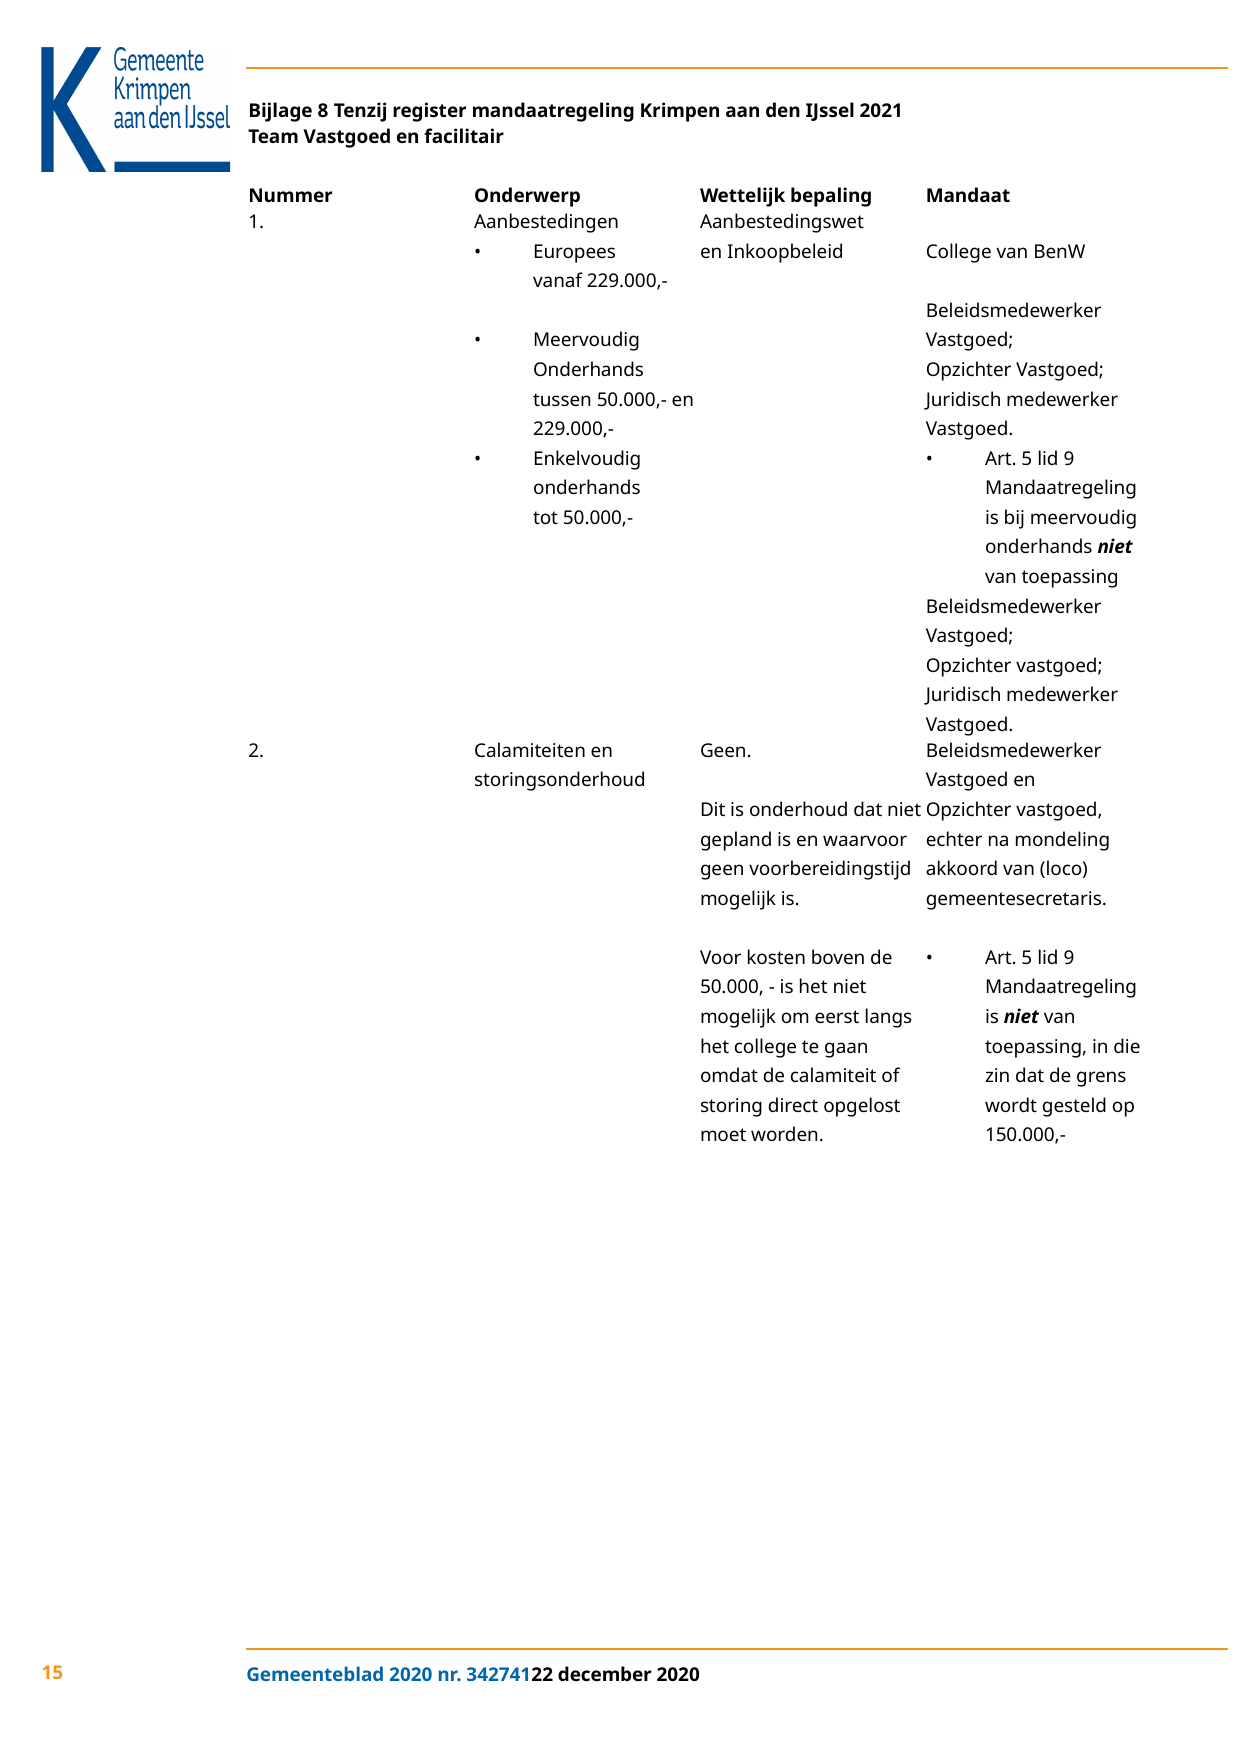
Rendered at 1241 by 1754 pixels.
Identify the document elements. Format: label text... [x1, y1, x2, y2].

text Team Vastgoed en facilitair [248, 123, 1152, 149]
table_cell Aanbestedingswet en Inkoopbeleid [700, 208, 926, 737]
table_cell Geen. Dit is onderhoud dat niet gepland is en waarvoor geen voorbereidingstijd mogelijk is. Voor kosten boven de 50.000, - is het niet mogelijk om eerst langs het college te gaan omdat de calamiteit of storing direct opgelost moet worden. [700, 737, 926, 1147]
table_cell [700, 1147, 926, 1173]
picture [41, 47, 231, 172]
table_header Onderwerp [474, 183, 700, 208]
table_cell College van BenW Beleidsmedewerker Vastgoed; Opzichter Vastgoed; Juridisch medewerker Vastgoed. Art. 5 lid 9 Mandaatregeling is bij meervoudig onderhands niet van toepassing Beleidsmedewerker Vastgoed; Opzichter vastgoed; Juridisch medewerker Vastgoed. [926, 208, 1152, 737]
table_cell 1. [248, 208, 474, 737]
table_header Nummer [248, 183, 474, 208]
table_cell Calamiteiten en storingsonderhoud [474, 737, 700, 1147]
table_cell Beleidsmedewerker Vastgoed en Opzichter vastgoed, echter na mondeling akkoord van (loco) gemeentesecretaris. Art. 5 lid 9 Mandaatregeling is niet van toepassing, in die zin dat de grens wordt gesteld op 150.000,- [926, 737, 1152, 1147]
table_header Mandaat [926, 183, 1152, 208]
table_cell 2. [248, 737, 474, 1147]
table_cell [926, 1147, 1152, 1173]
table_cell [474, 1147, 700, 1173]
table_header Wettelijk bepaling [700, 183, 926, 208]
table_cell Aanbestedingen Europees vanaf 229.000,- Meervoudig Onderhands tussen 50.000,- en 229.000,- Enkelvoudig onderhands tot 50.000,- [474, 208, 700, 737]
text Bijlage 8 Tenzij register mandaatregeling Krimpen aan den IJssel 2021 [248, 95, 1152, 123]
table_cell [248, 1147, 474, 1173]
